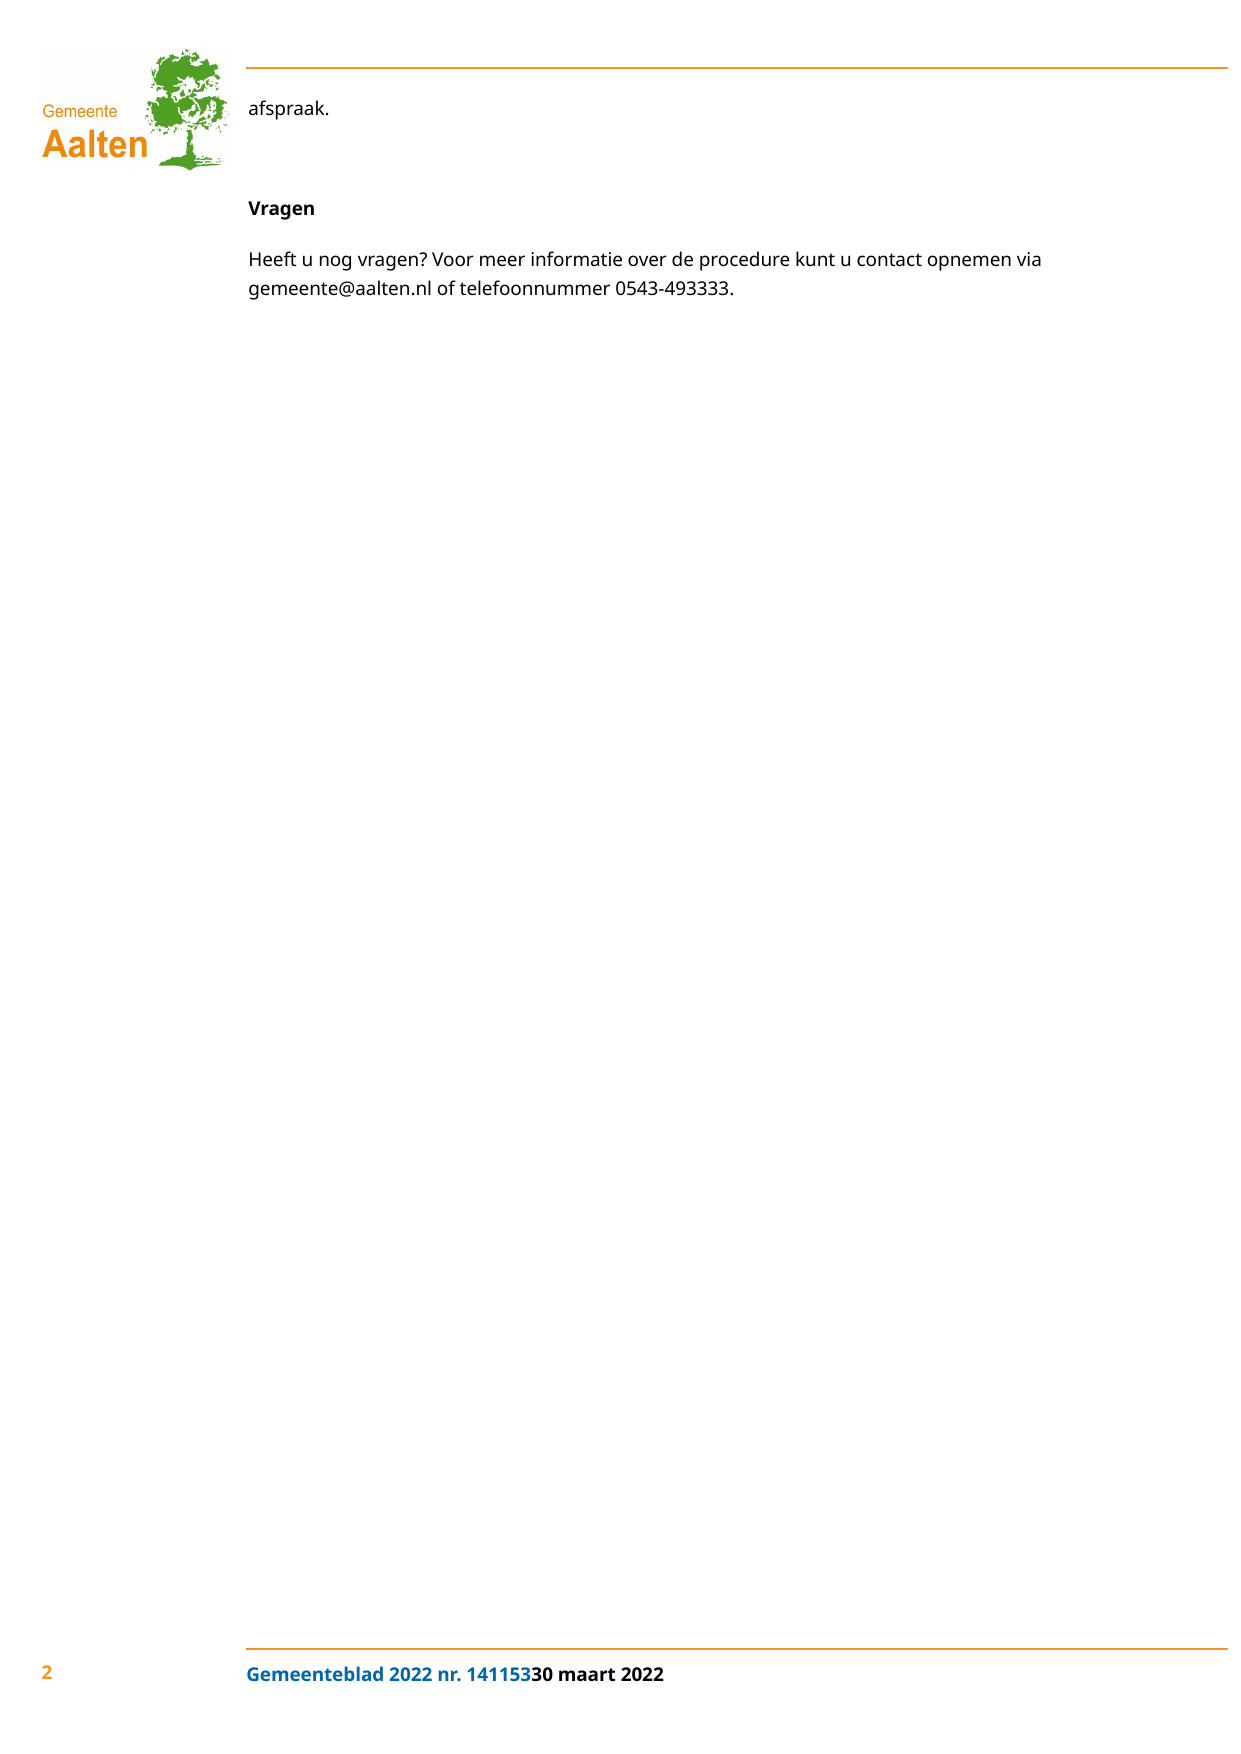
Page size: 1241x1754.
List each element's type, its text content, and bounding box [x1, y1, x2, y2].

picture [41, 47, 231, 172]
text afspraak. [248, 95, 1152, 121]
text Heeft u nog vragen? Voor meer informatie over de procedure kunt u contact opnemen via gemeente@aalten.nl of telefoonnummer 0543-493333. [248, 246, 1152, 301]
text Vragen [248, 196, 1152, 221]
